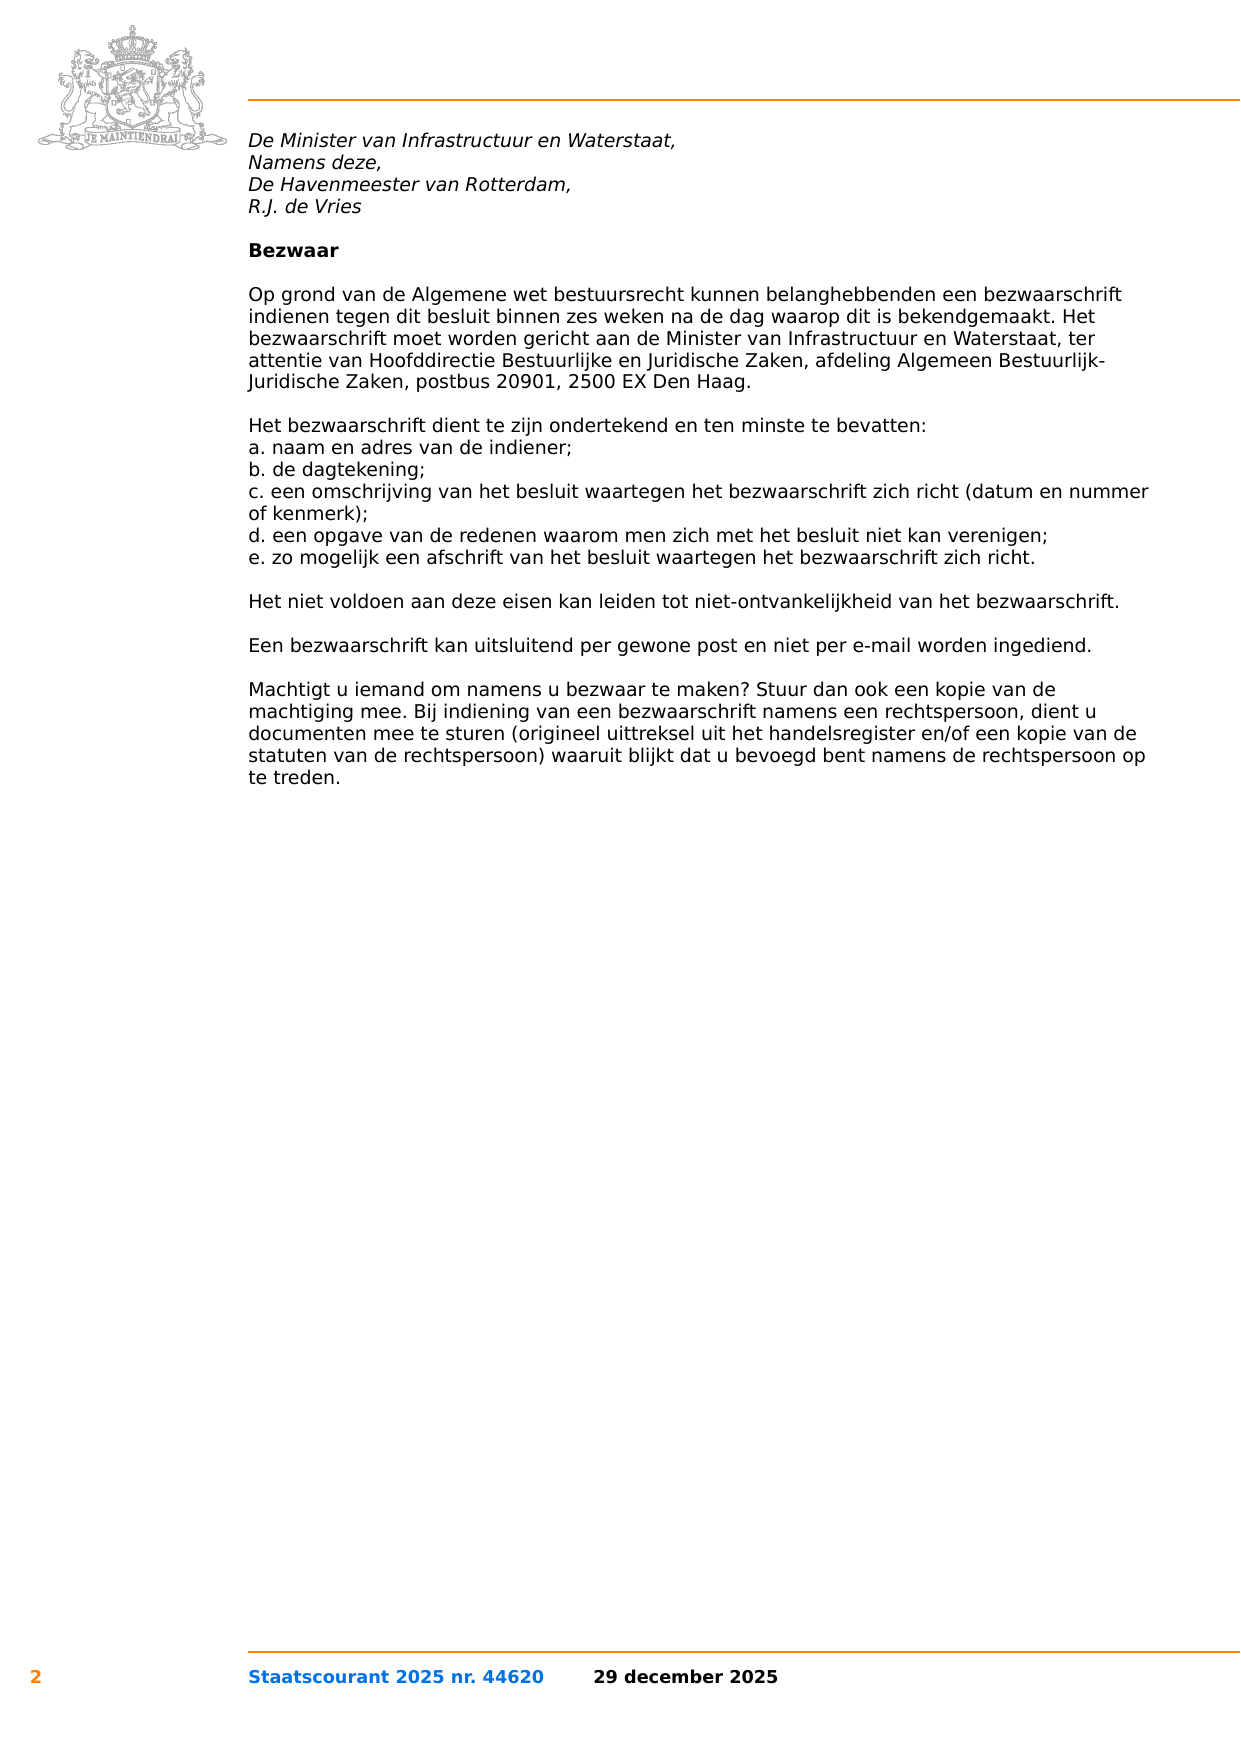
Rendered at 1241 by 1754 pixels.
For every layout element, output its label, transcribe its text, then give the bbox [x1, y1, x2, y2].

text a. naam en adres van de indiener; [248, 437, 1163, 459]
text Een bezwaarschrift kan uitsluitend per gewone post en niet per e-mail worden ingediend. [248, 635, 1163, 657]
picture [38, 25, 227, 150]
text De Minister van Infrastructuur en Waterstaat, Namens deze, De Havenmeester van Rotterdam, R.J. de Vries [248, 130, 1163, 218]
text d. een opgave van de redenen waarom men zich met het besluit niet kan verenigen; [248, 525, 1163, 547]
text e. zo mogelijk een afschrift van het besluit waartegen het bezwaarschrift zich richt. [248, 547, 1163, 569]
text c. een omschrijving van het besluit waartegen het bezwaarschrift zich richt (datum en nummer of kenmerk); [248, 481, 1163, 525]
text Het niet voldoen aan deze eisen kan leiden tot niet-ontvankelijkheid van het bezwaarschrift. [248, 591, 1163, 613]
text Bezwaar [248, 240, 1163, 262]
text Op grond van de Algemene wet bestuursrecht kunnen belanghebbenden een bezwaarschrift indienen tegen dit besluit binnen zes weken na de dag waarop dit is bekendgemaakt. Het bezwaarschrift moet worden gericht aan de Minister van Infrastructuur en Waterstaat, ter attentie van Hoofddirectie Bestuurlijke en Juridische Zaken, afdeling Algemeen Bestuurlijk-Juridische Zaken, postbus 20901, 2500 EX Den Haag. [248, 283, 1163, 393]
text b. de dagtekening; [248, 459, 1163, 481]
text Het bezwaarschrift dient te zijn ondertekend en ten minste te bevatten: [248, 415, 1163, 437]
text Machtigt u iemand om namens u bezwaar te maken? Stuur dan ook een kopie van de machtiging mee. Bij indiening van een bezwaarschrift namens een rechtspersoon, dient u documenten mee te sturen (origineel uittreksel uit het handelsregister en/of een kopie van de statuten van de rechtspersoon) waaruit blijkt dat u bevoegd bent namens de rechtspersoon op te treden. [248, 679, 1163, 789]
